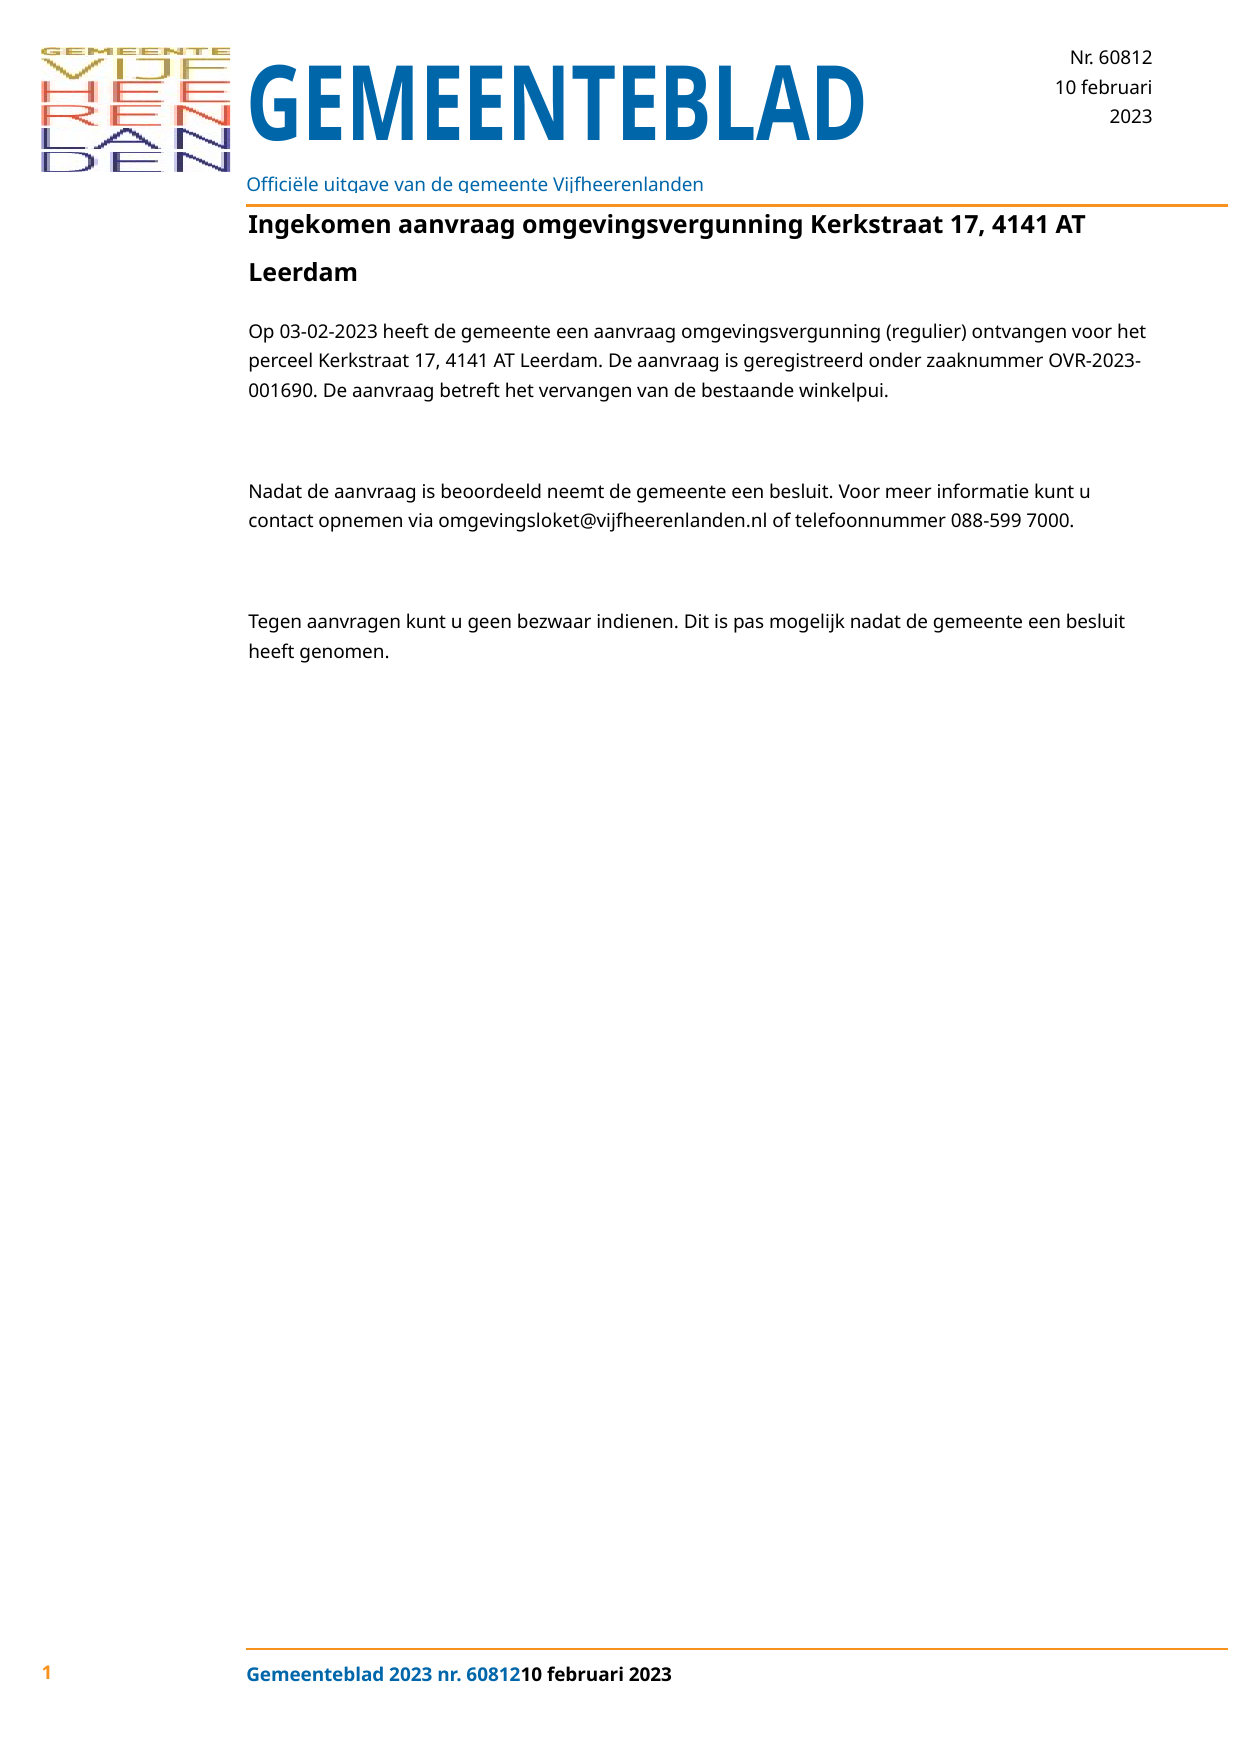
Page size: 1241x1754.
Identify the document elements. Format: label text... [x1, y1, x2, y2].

text Op 03-02-2023 heeft de gemeente een aanvraag omgevingsvergunning (regulier) ontvangen voor het perceel Kerkstraat 17, 4141 AT Leerdam. De aanvraag is geregistreerd onder zaaknummer OVR-2023-001690. De aanvraag betreft het vervangen van de bestaande winkelpui. [248, 318, 1152, 403]
text Nadat de aanvraag is beoordeeld neemt de gemeente een besluit. Voor meer informatie kunt u contact opnemen via omgevingsloket@vijfheerenlanden.nl of telefoonnummer 088-599 7000. [248, 478, 1152, 533]
picture [41, 47, 231, 172]
text Tegen aanvragen kunt u geen bezwaar indienen. Dit is pas mogelijk nadat de gemeente een besluit heeft genomen. [248, 608, 1152, 664]
text Ingekomen aanvraag omgevingsvergunning Kerkstraat 17, 4141 AT Leerdam [248, 207, 1152, 288]
